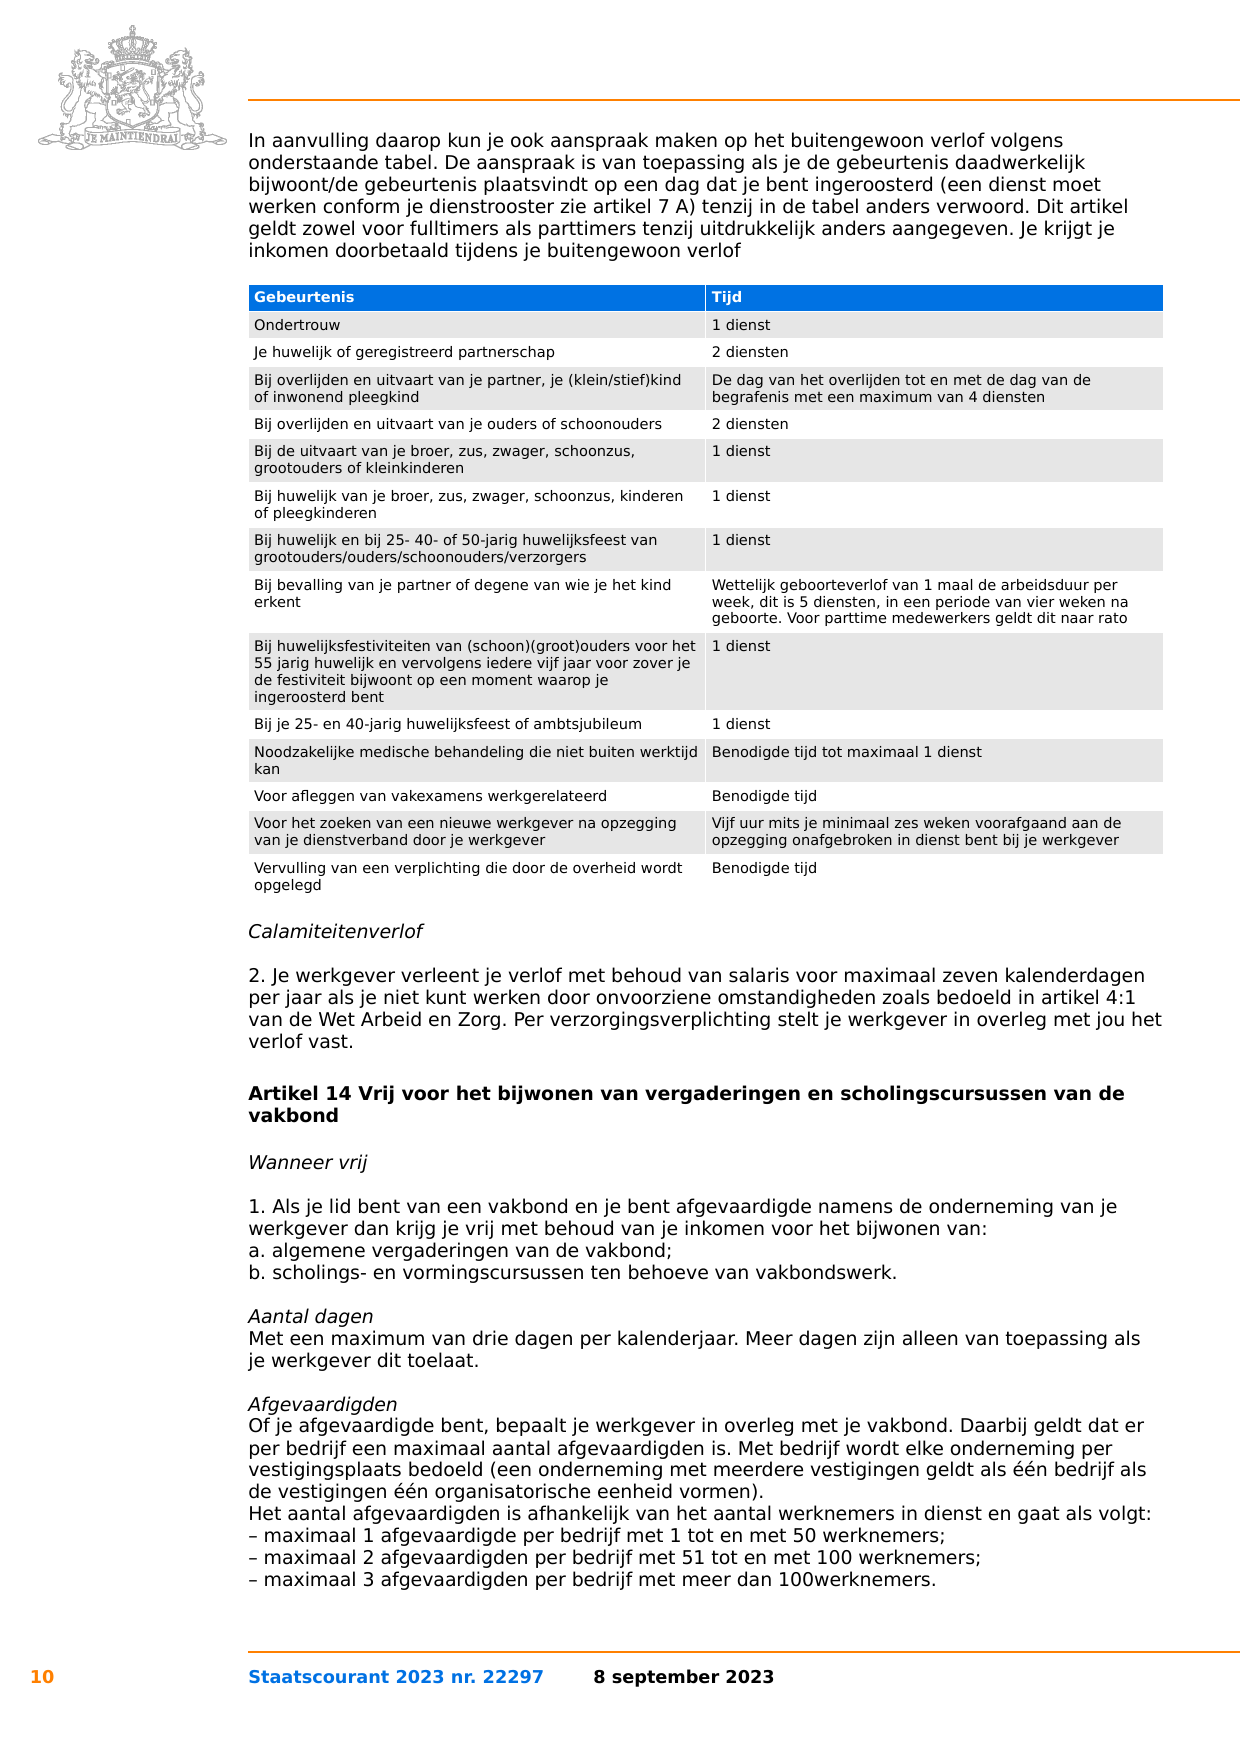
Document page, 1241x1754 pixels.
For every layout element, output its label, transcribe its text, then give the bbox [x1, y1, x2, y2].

text b. scholings- en vormingscursussen ten behoeve van vakbondswerk. [248, 1262, 1163, 1284]
table_cell 1 dienst [706, 633, 1163, 710]
table_cell Voor het zoeken van een nieuwe werkgever na opzegging van je dienstverband door je werkgever [249, 811, 705, 854]
table_cell 1 dienst [706, 439, 1163, 482]
table_cell Bij de uitvaart van je broer, zus, zwager, schoonzus, grootouders of kleinkinderen [249, 439, 705, 482]
text 1. Als je lid bent van een vakbond en je bent afgevaardigde namens de onderneming van je werkgever dan krijg je vrij met behoud van je inkomen voor het bijwonen van: [248, 1196, 1163, 1240]
text a. algemene vergaderingen van de vakbond; [248, 1240, 1163, 1262]
subtitle Afgevaardigden [248, 1393, 1163, 1415]
text – maximaal 2 afgevaardigden per bedrijf met 51 tot en met 100 werknemers; [248, 1547, 1163, 1569]
table_cell De dag van het overlijden tot en met de dag van de begrafenis met een maximum van 4 diensten [706, 367, 1163, 410]
text 2. Je werkgever verleent je verlof met behoud van salaris voor maximaal zeven kalenderdagen per jaar als je niet kunt werken door onvoorziene omstandigheden zoals bedoeld in artikel 4:1 van de Wet Arbeid en Zorg. Per verzorgingsverplichting stelt je werkgever in overleg met jou het verlof vast. [248, 965, 1163, 1053]
table_cell Je huwelijk of geregistreerd partnerschap [249, 340, 705, 366]
subtitle Aantal dagen [248, 1306, 1163, 1328]
table_header Tijd [706, 285, 1163, 311]
table_cell Bij huwelijksfestiviteiten van (schoon)(groot)ouders voor het 55 jarig huwelijk en vervolgens iedere vijf jaar voor zover je de festiviteit bijwoont op een moment waarop je ingeroosterd bent [249, 633, 705, 710]
table_cell 2 diensten [706, 411, 1163, 438]
table_cell Bij je 25- en 40-jarig huwelijksfeest of ambtsjubileum [249, 711, 705, 738]
table_cell Benodigde tijd tot maximaal 1 dienst [706, 739, 1163, 782]
table_cell 1 dienst [706, 528, 1163, 571]
table_cell Wettelijk geboorteverlof van 1 maal de arbeidsduur per week, dit is 5 diensten, in een periode van vier weken na geboorte. Voor parttime medewerkers geldt dit naar rato [706, 572, 1163, 632]
text Of je afgevaardigde bent, bepaalt je werkgever in overleg met je vakbond. Daarbij geldt dat er per bedrijf een maximaal aantal afgevaardigden is. Met bedrijf wordt elke onderneming per vestigingsplaats bedoeld (een onderneming met meerdere vestigingen geldt als één bedrijf als de vestigingen één organisatorische eenheid vormen). [248, 1415, 1163, 1503]
table_cell Ondertrouw [249, 312, 705, 338]
table_cell Bij overlijden en uitvaart van je ouders of schoonouders [249, 411, 705, 438]
table_cell Vijf uur mits je minimaal zes weken voorafgaand aan de opzegging onafgebroken in dienst bent bij je werkgever [706, 811, 1163, 854]
table_cell 1 dienst [706, 711, 1163, 738]
table_cell 2 diensten [706, 340, 1163, 366]
text Met een maximum van drie dagen per kalenderjaar. Meer dagen zijn alleen van toepassing als je werkgever dit toelaat. [248, 1328, 1163, 1372]
text – maximaal 3 afgevaardigden per bedrijf met meer dan 100werknemers. [248, 1569, 1163, 1591]
table_cell Benodigde tijd [706, 855, 1163, 898]
table_cell Benodigde tijd [706, 783, 1163, 809]
subtitle Wanneer vrij [248, 1152, 1163, 1174]
text Het aantal afgevaardigden is afhankelijk van het aantal werknemers in dienst en gaat als volgt: [248, 1503, 1163, 1525]
table_cell Voor afleggen van vakexamens werkgerelateerd [249, 783, 705, 809]
table_cell Vervulling van een verplichting die door de overheid wordt opgelegd [249, 855, 705, 898]
text In aanvulling daarop kun je ook aanspraak maken op het buitengewoon verlof volgens onderstaande tabel. De aanspraak is van toepassing als je de gebeurtenis daadwerkelijk bijwoont/de gebeurtenis plaatsvindt op een dag dat je bent ingeroosterd (een dienst moet werken conform je dienstrooster zie artikel 7 A) tenzij in de tabel anders verwoord. Dit artikel geldt zowel voor fulltimers als parttimers tenzij uitdrukkelijk anders aangegeven. Je krijgt je inkomen doorbetaald tijdens je buitengewoon verlof [248, 130, 1163, 262]
subtitle Artikel 14 Vrij voor het bijwonen van vergaderingen en scholingscursussen van de vakbond [248, 1083, 1163, 1127]
table_cell Noodzakelijke medische behandeling die niet buiten werktijd kan [249, 739, 705, 782]
table_cell 1 dienst [706, 312, 1163, 338]
table_cell Bij huwelijk van je broer, zus, zwager, schoonzus, kinderen of pleegkinderen [249, 483, 705, 526]
table_cell Bij bevalling van je partner of degene van wie je het kind erkent [249, 572, 705, 632]
table_cell 1 dienst [706, 483, 1163, 526]
subtitle Calamiteitenverlof [248, 921, 1163, 943]
table_header Gebeurtenis [249, 285, 705, 311]
table_cell Bij overlijden en uitvaart van je partner, je (klein/stief)kind of inwonend pleegkind [249, 367, 705, 410]
table_cell Bij huwelijk en bij 25- 40- of 50-jarig huwelijksfeest van grootouders/ouders/schoonouders/verzorgers [249, 528, 705, 571]
text – maximaal 1 afgevaardigde per bedrijf met 1 tot en met 50 werknemers; [248, 1525, 1163, 1547]
picture [38, 25, 227, 150]
